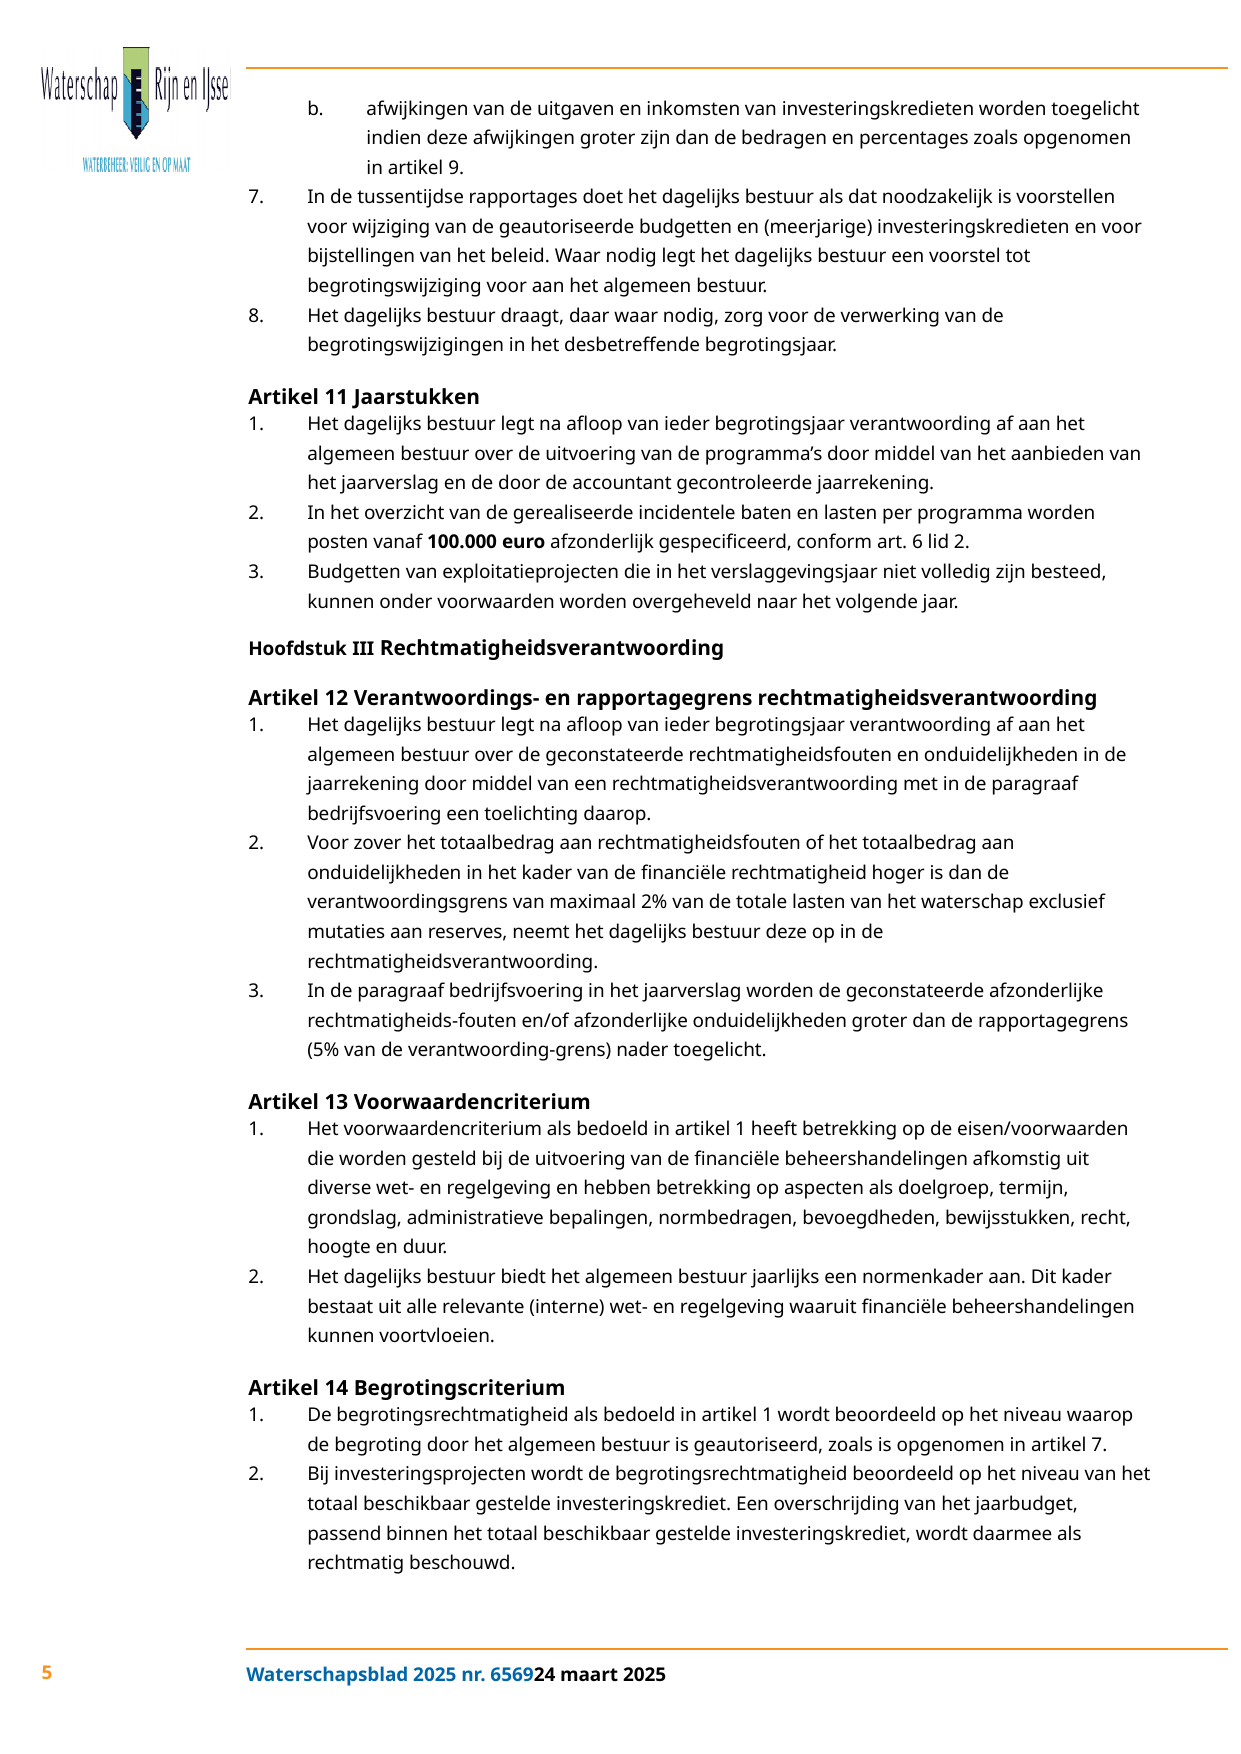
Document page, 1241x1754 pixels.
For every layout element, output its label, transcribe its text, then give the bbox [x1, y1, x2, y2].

list Het dagelijks bestuur legt na afloop van ieder begrotingsjaar verantwoording af aan het algemeen bestuur over de geconstateerde rechtmatigheidsfouten en onduidelijkheden in de jaarrekening door middel van een rechtmatigheidsverantwoording met in de paragraaf bedrijfsvoering een toelichting daarop. [248, 711, 1152, 826]
list Het voorwaardencriterium als bedoeld in artikel 1 heeft betrekking op de eisen/voorwaarden die worden gesteld bij de uitvoering van de financiële beheershandelingen afkomstig uit diverse wet- en regelgeving en hebben betrekking op aspecten als doelgroep, termijn, grondslag, administratieve bepalingen, normbedragen, bevoegdheden, bewijsstukken, recht, hoogte en duur. [248, 1115, 1152, 1259]
text Artikel 11 Jaarstukken [248, 382, 1152, 410]
list Het dagelijks bestuur draagt, daar waar nodig, zorg voor de verwerking van de begrotingswijzigingen in het desbetreffende begrotingsjaar. [248, 302, 1152, 357]
list In het overzicht van de gerealiseerde incidentele baten en lasten per programma worden posten vanaf 100.000 euro afzonderlijk gespecificeerd, conform art. 6 lid 2. [248, 499, 1152, 554]
list In de paragraaf bedrijfsvoering in het jaarverslag worden de geconstateerde afzonderlijke rechtmatigheids-fouten en/of afzonderlijke onduidelijkheden groter dan de rapportagegrens (5% van de verantwoording-grens) nader toegelicht. [248, 977, 1152, 1062]
list Bij investeringsprojecten wordt de begrotingsrechtmatigheid beoordeeld op het niveau van het totaal beschikbaar gestelde investeringskrediet. Een overschrijding van het jaarbudget, passend binnen het totaal beschikbaar gestelde investeringskrediet, wordt daarmee als rechtmatig beschouwd. [248, 1461, 1152, 1575]
list afwijkingen van de uitgaven en inkomsten van investeringskredieten worden toegelicht indien deze afwijkingen groter zijn dan de bedragen en percentages zoals opgenomen in artikel 9. [307, 95, 1152, 180]
text Artikel 12 Verantwoordings- en rapportagegrens rechtmatigheidsverantwoording [248, 683, 1152, 711]
text Artikel 14 Begrotingscriterium [248, 1373, 1152, 1401]
list De begrotingsrechtmatigheid als bedoeld in artikel 1 wordt beoordeeld op het niveau waarop de begroting door het algemeen bestuur is geautoriseerd, zoals is opgenomen in artikel 7. [248, 1401, 1152, 1457]
text Hoofdstuk III Rechtmatigheidsverantwoording [248, 633, 1152, 662]
list In de tussentijdse rapportages doet het dagelijks bestuur als dat noodzakelijk is voorstellen voor wijziging van de geautoriseerde budgetten en (meerjarige) investeringskredieten en voor bijstellingen van het beleid. Waar nodig legt het dagelijks bestuur een voorstel tot begrotingswijziging voor aan het algemeen bestuur. [248, 183, 1152, 298]
list Budgetten van exploitatieprojecten die in het verslaggevingsjaar niet volledig zijn besteed, kunnen onder voorwaarden worden overgeheveld naar het volgende jaar. [248, 558, 1152, 613]
picture [41, 47, 231, 172]
list Voor zover het totaalbedrag aan rechtmatigheidsfouten of het totaalbedrag aan onduidelijkheden in het kader van de financiële rechtmatigheid hoger is dan de verantwoordingsgrens van maximaal 2% van de totale lasten van het waterschap exclusief mutaties aan reserves, neemt het dagelijks bestuur deze op in de rechtmatigheidsverantwoording. [248, 829, 1152, 973]
list Het dagelijks bestuur biedt het algemeen bestuur jaarlijks een normenkader aan. Dit kader bestaat uit alle relevante (interne) wet- en regelgeving waaruit financiële beheershandelingen kunnen voortvloeien. [248, 1263, 1152, 1348]
text Artikel 13 Voorwaardencriterium [248, 1087, 1152, 1115]
list Het dagelijks bestuur legt na afloop van ieder begrotingsjaar verantwoording af aan het algemeen bestuur over de uitvoering van de programma’s door middel van het aanbieden van het jaarverslag en de door de accountant gecontroleerde jaarrekening. [248, 410, 1152, 495]
